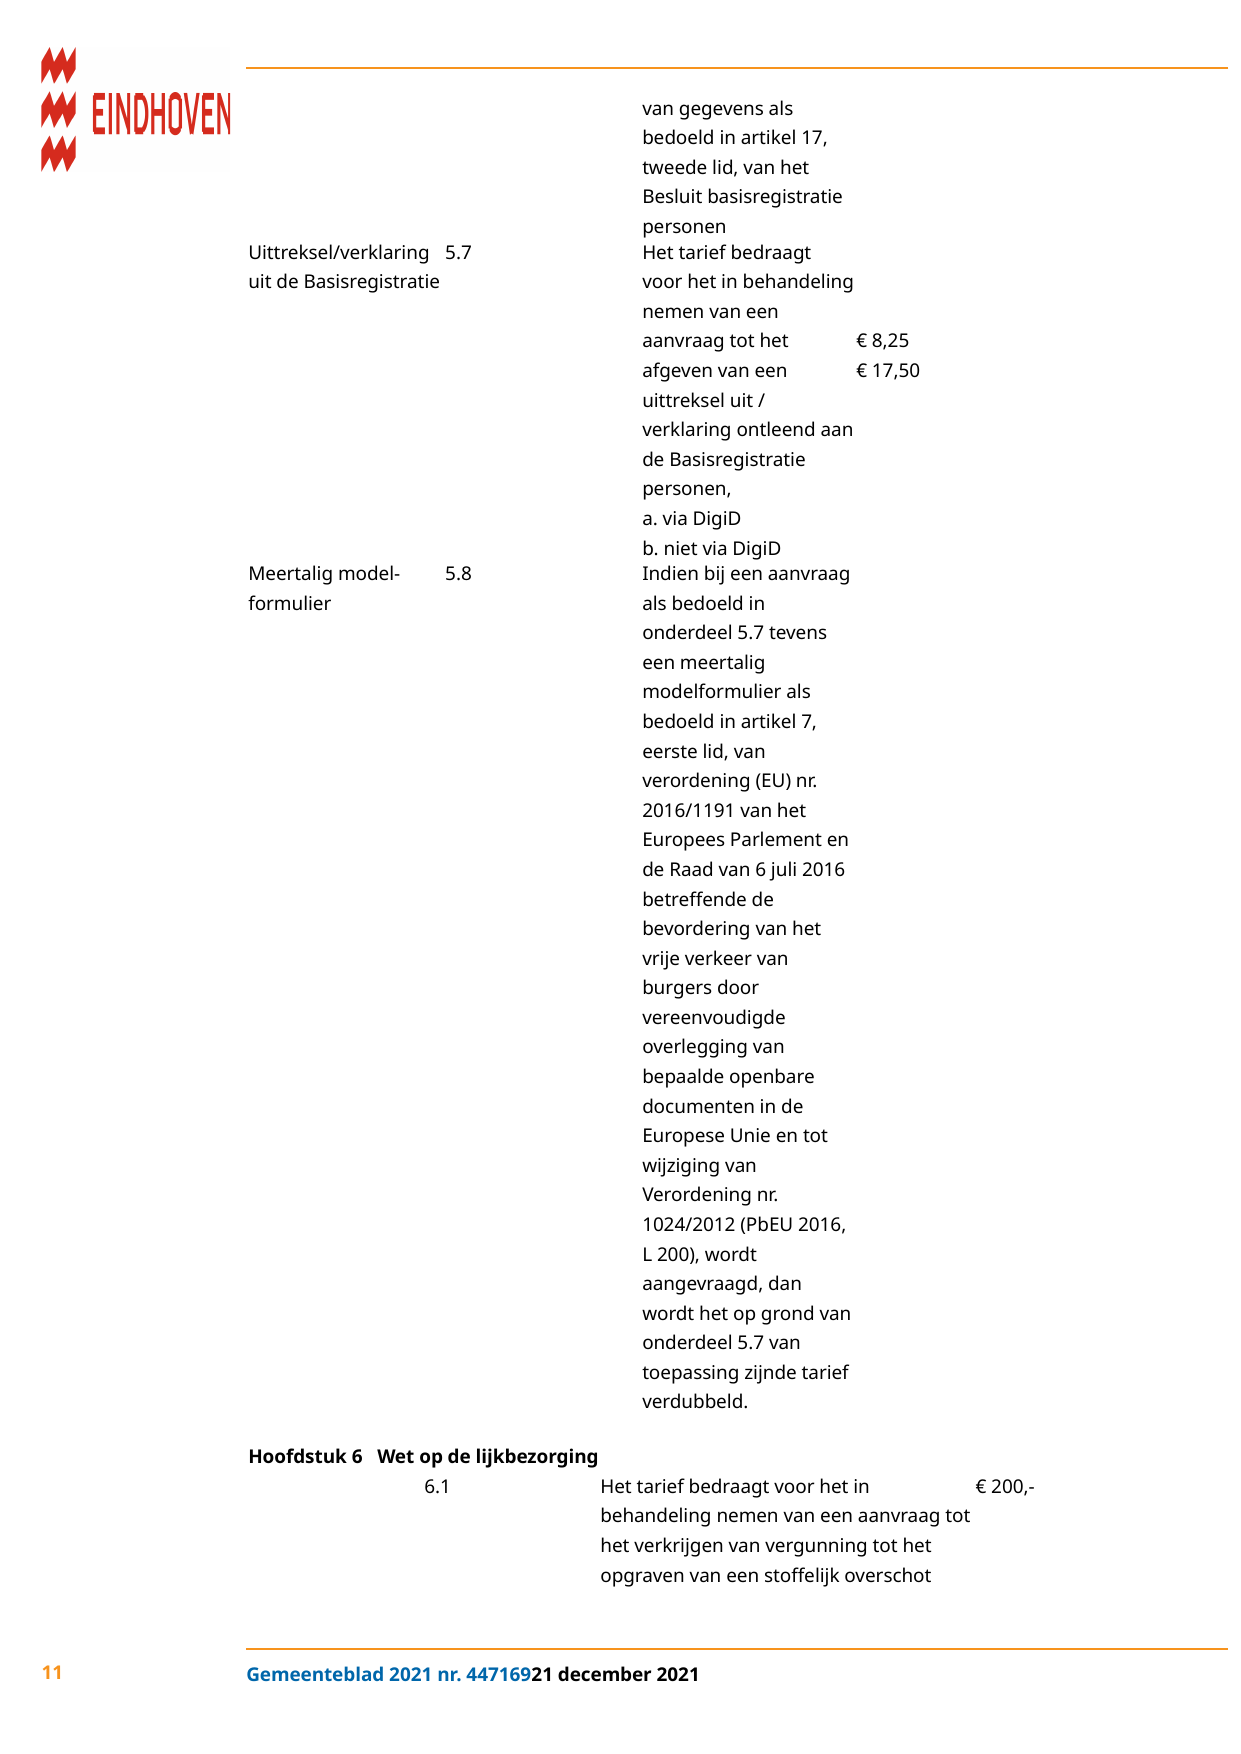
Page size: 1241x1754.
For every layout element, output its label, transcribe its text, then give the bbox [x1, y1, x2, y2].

text Hoofdstuk 6 Wet op de lijkbezorging [248, 1443, 1152, 1469]
table_cell € 8,25 € 17,50 [856, 239, 1053, 560]
table_cell [445, 95, 642, 239]
table_cell van gegevens als bedoeld in artikel 17, tweede lid, van het Besluit basisregistratie personen [642, 95, 856, 239]
table_cell [248, 95, 445, 239]
picture [41, 47, 231, 172]
table_header 6.1 [424, 1473, 600, 1588]
table_cell [544, 1415, 856, 1440]
table_cell Uittreksel/verklaring uit de Basisregistratie [248, 239, 445, 560]
table_cell [445, 1415, 543, 1440]
table_cell Indien bij een aanvraag als bedoeld in onderdeel 5.7 tevens een meertalig modelformulier als bedoeld in artikel 7, eerste lid, van verordening (EU) nr. 2016/1191 van het Europees Parlement en de Raad van 6 juli 2016 betreffende de bevordering van het vrije verkeer van burgers door vereenvoudigde overlegging van bepaalde openbare documenten in de Europese Unie en tot wijziging van Verordening nr. 1024/2012 (PbEU 2016, L 200), wordt aangevraagd, dan wordt het op grond van onderdeel 5.7 van toepassing zijnde tarief verdubbeld. [642, 560, 856, 1414]
table_header [248, 1473, 424, 1588]
table_cell [856, 1415, 1053, 1440]
table_cell [856, 95, 1053, 239]
table_cell 5.7 [445, 239, 642, 560]
table_header Het tarief bedraagt voor het in behandeling nemen van een aanvraag tot het verkrijgen van vergunning tot het opgraven van een stoffelijk overschot [600, 1473, 975, 1588]
table_header € 200,- [975, 1473, 1152, 1588]
table_cell [248, 1415, 445, 1440]
table_cell 5.8 [445, 560, 642, 1414]
table_cell Het tarief bedraagt voor het in behandeling nemen van een aanvraag tot het afgeven van een uittreksel uit / verklaring ontleend aan de Basisregistratie personen, a. via DigiD b. niet via DigiD [642, 239, 856, 560]
table_cell Meertalig model-formulier [248, 560, 445, 1414]
table_cell [856, 560, 1053, 1414]
